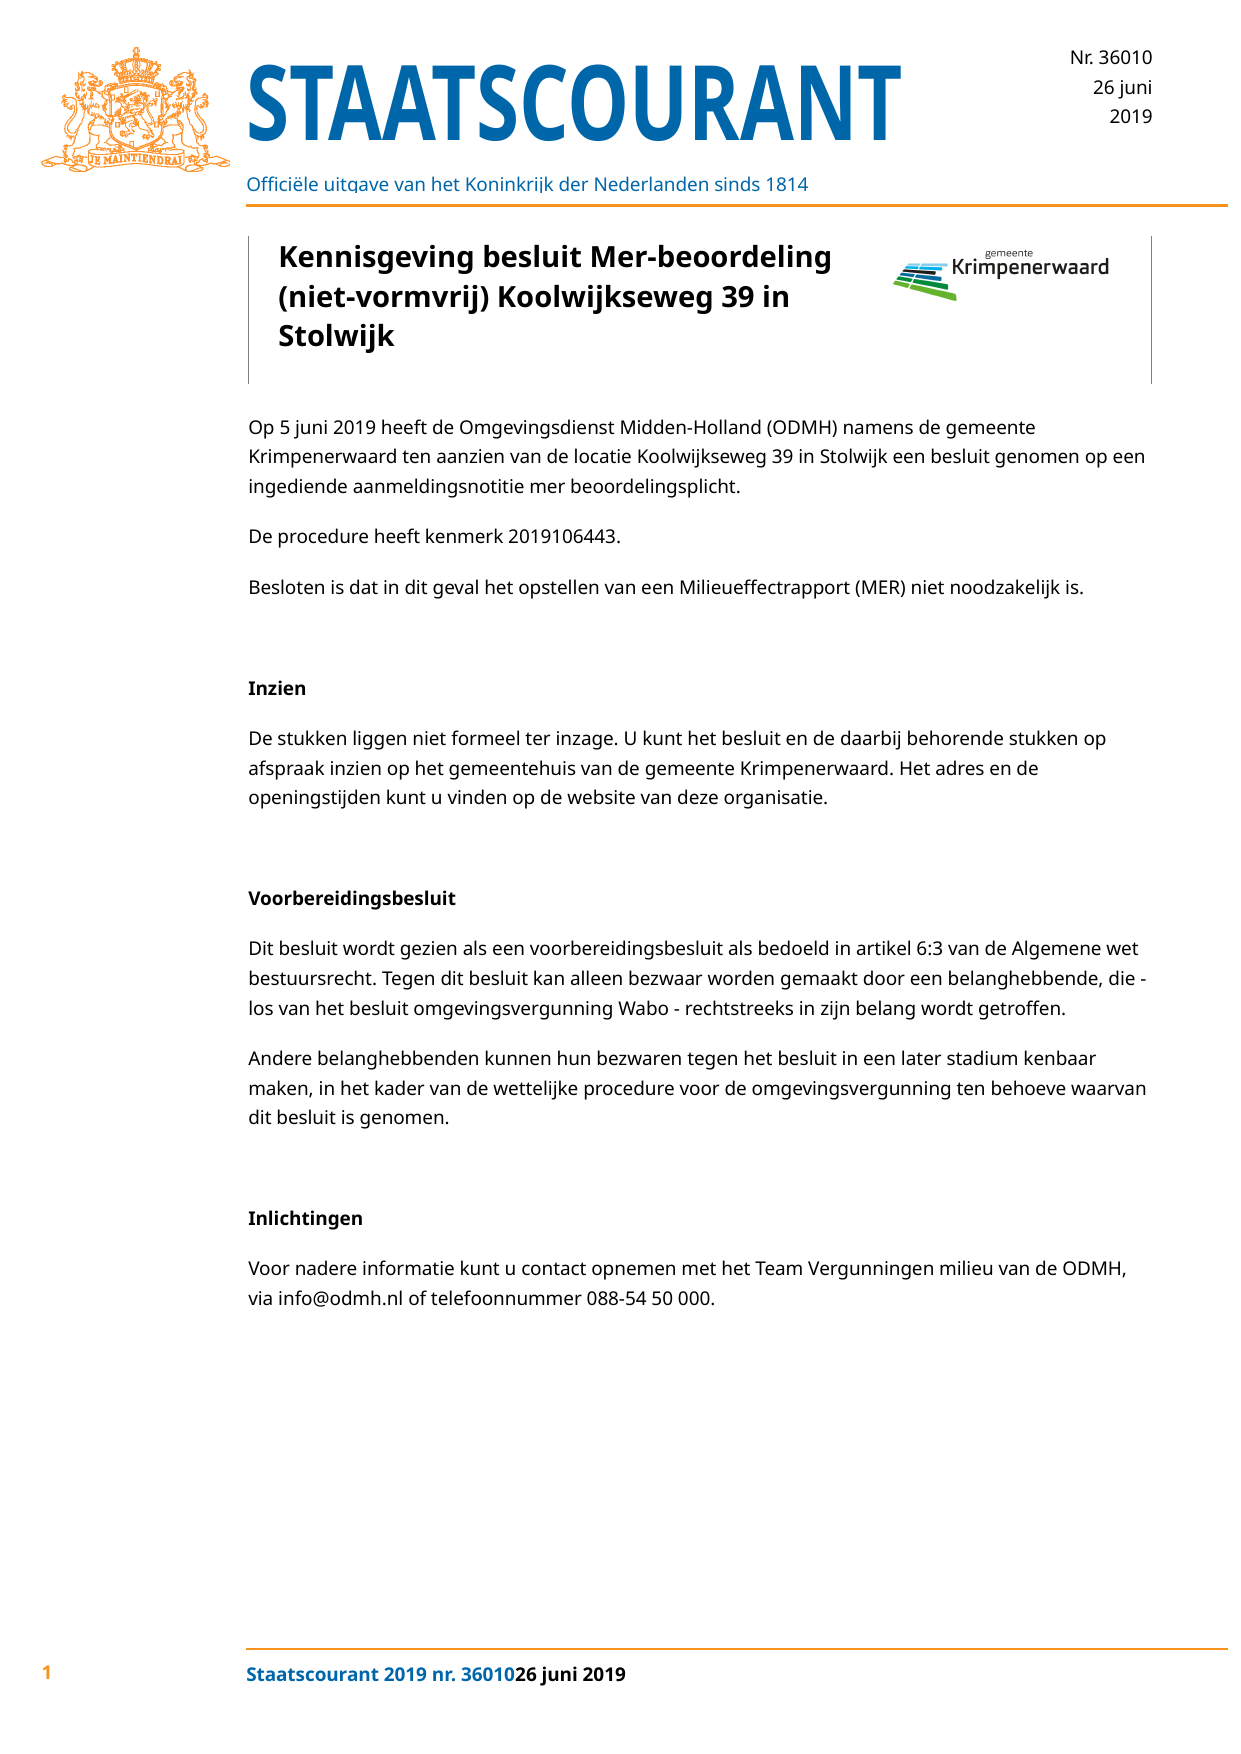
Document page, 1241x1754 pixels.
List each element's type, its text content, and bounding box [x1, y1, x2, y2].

picture [41, 47, 231, 172]
text Voor nadere informatie kunt u contact opnemen met het Team Vergunningen milieu van de ODMH, via info@odmh.nl of telefoonnummer 088-54 50 000. [248, 1256, 1152, 1311]
text Andere belanghebbenden kunnen hun bezwaren tegen het besluit in een later stadium kenbaar maken, in het kader van de wettelijke procedure voor de omgevingsvergunning ten behoeve waarvan dit besluit is genomen. [248, 1045, 1152, 1130]
table_header [850, 236, 1151, 384]
text De stukken liggen niet formeel ter inzage. U kunt het besluit en de daarbij behorende stukken op afspraak inzien op het gemeentehuis van de gemeente Krimpenerwaard. Het adres en de openingstijden kunt u vinden op de website van deze organisatie. [248, 725, 1152, 810]
text Dit besluit wordt gezien als een voorbereidingsbesluit als bedoeld in artikel 6:3 van de Algemene wet bestuursrecht. Tegen dit besluit kan alleen bezwaar worden gemaakt door een belanghebbende, die - los van het besluit omgevingsvergunning Wabo - rechtstreeks in zijn belang wordt getroffen. [248, 936, 1152, 1021]
picture [882, 236, 1119, 316]
text Inzien [248, 675, 1152, 701]
text Besloten is dat in dit geval het opstellen van een Milieueffectrapport (MER) niet noodzakelijk is. [248, 574, 1152, 600]
text Voorbereidingsbesluit [248, 885, 1152, 911]
text Inlichtingen [248, 1205, 1152, 1231]
text De procedure heeft kenmerk 2019106443. [248, 523, 1152, 549]
table_header Kennisgeving besluit Mer-beoordeling (niet-vormvrij) Koolwijkseweg 39 in Stolwijk [249, 236, 850, 384]
text Op 5 juni 2019 heeft de Omgevingsdienst Midden-Holland (ODMH) namens de gemeente Krimpenerwaard ten aanzien van de locatie Koolwijkseweg 39 in Stolwijk een besluit genomen op een ingediende aanmeldingsnotitie mer beoordelingsplicht. [248, 414, 1152, 499]
